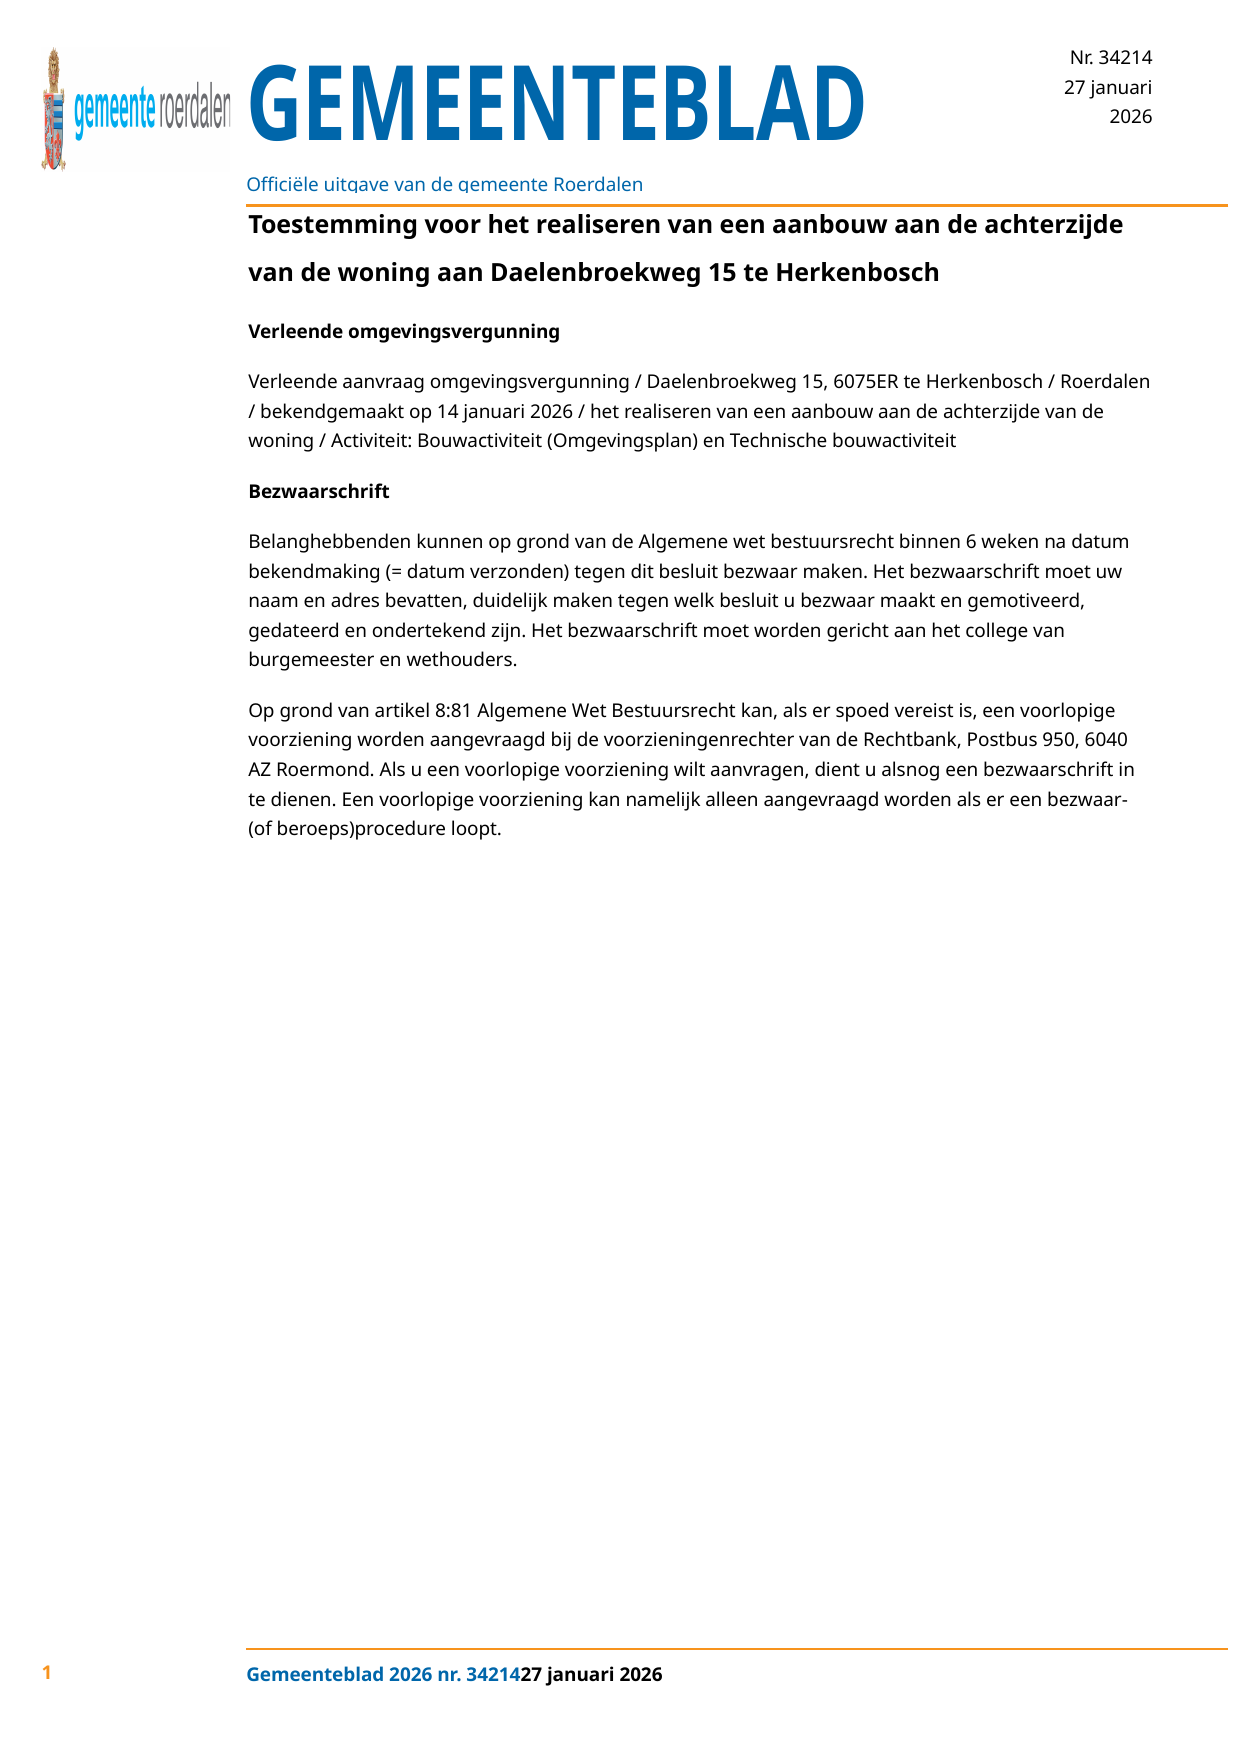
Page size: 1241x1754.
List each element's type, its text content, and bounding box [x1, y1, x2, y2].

text Bezwaarschrift [248, 478, 1152, 504]
text Belanghebbenden kunnen op grond van de Algemene wet bestuursrecht binnen 6 weken na datum bekendmaking (= datum verzonden) tegen dit besluit bezwaar maken. Het bezwaarschrift moet uw naam en adres bevatten, duidelijk maken tegen welk besluit u bezwaar maakt en gemotiveerd, gedateerd en ondertekend zijn. Het bezwaarschrift moet worden gericht aan het college van burgemeester en wethouders. [248, 528, 1152, 672]
text Verleende aanvraag omgevingsvergunning / Daelenbroekweg 15, 6075ER te Herkenbosch / Roerdalen / bekendgemaakt op 14 januari 2026 / het realiseren van een aanbouw aan de achterzijde van de woning / Activiteit: Bouwactiviteit (Omgevingsplan) en Technische bouwactiviteit [248, 368, 1152, 453]
text Verleende omgevingsvergunning [248, 318, 1152, 344]
text Op grond van artikel 8:81 Algemene Wet Bestuursrecht kan, als er spoed vereist is, een voorlopige voorziening worden aangevraagd bij de voorzieningenrechter van de Rechtbank, Postbus 950, 6040 AZ Roermond. Als u een voorlopige voorziening wilt aanvragen, dient u alsnog een bezwaarschrift in te dienen. Een voorlopige voorziening kan namelijk alleen aangevraagd worden als er een bezwaar- (of beroeps)procedure loopt. [248, 697, 1152, 841]
text Toestemming voor het realiseren van een aanbouw aan de achterzijde van de woning aan Daelenbroekweg 15 te Herkenbosch [248, 207, 1152, 288]
picture [41, 47, 231, 172]
